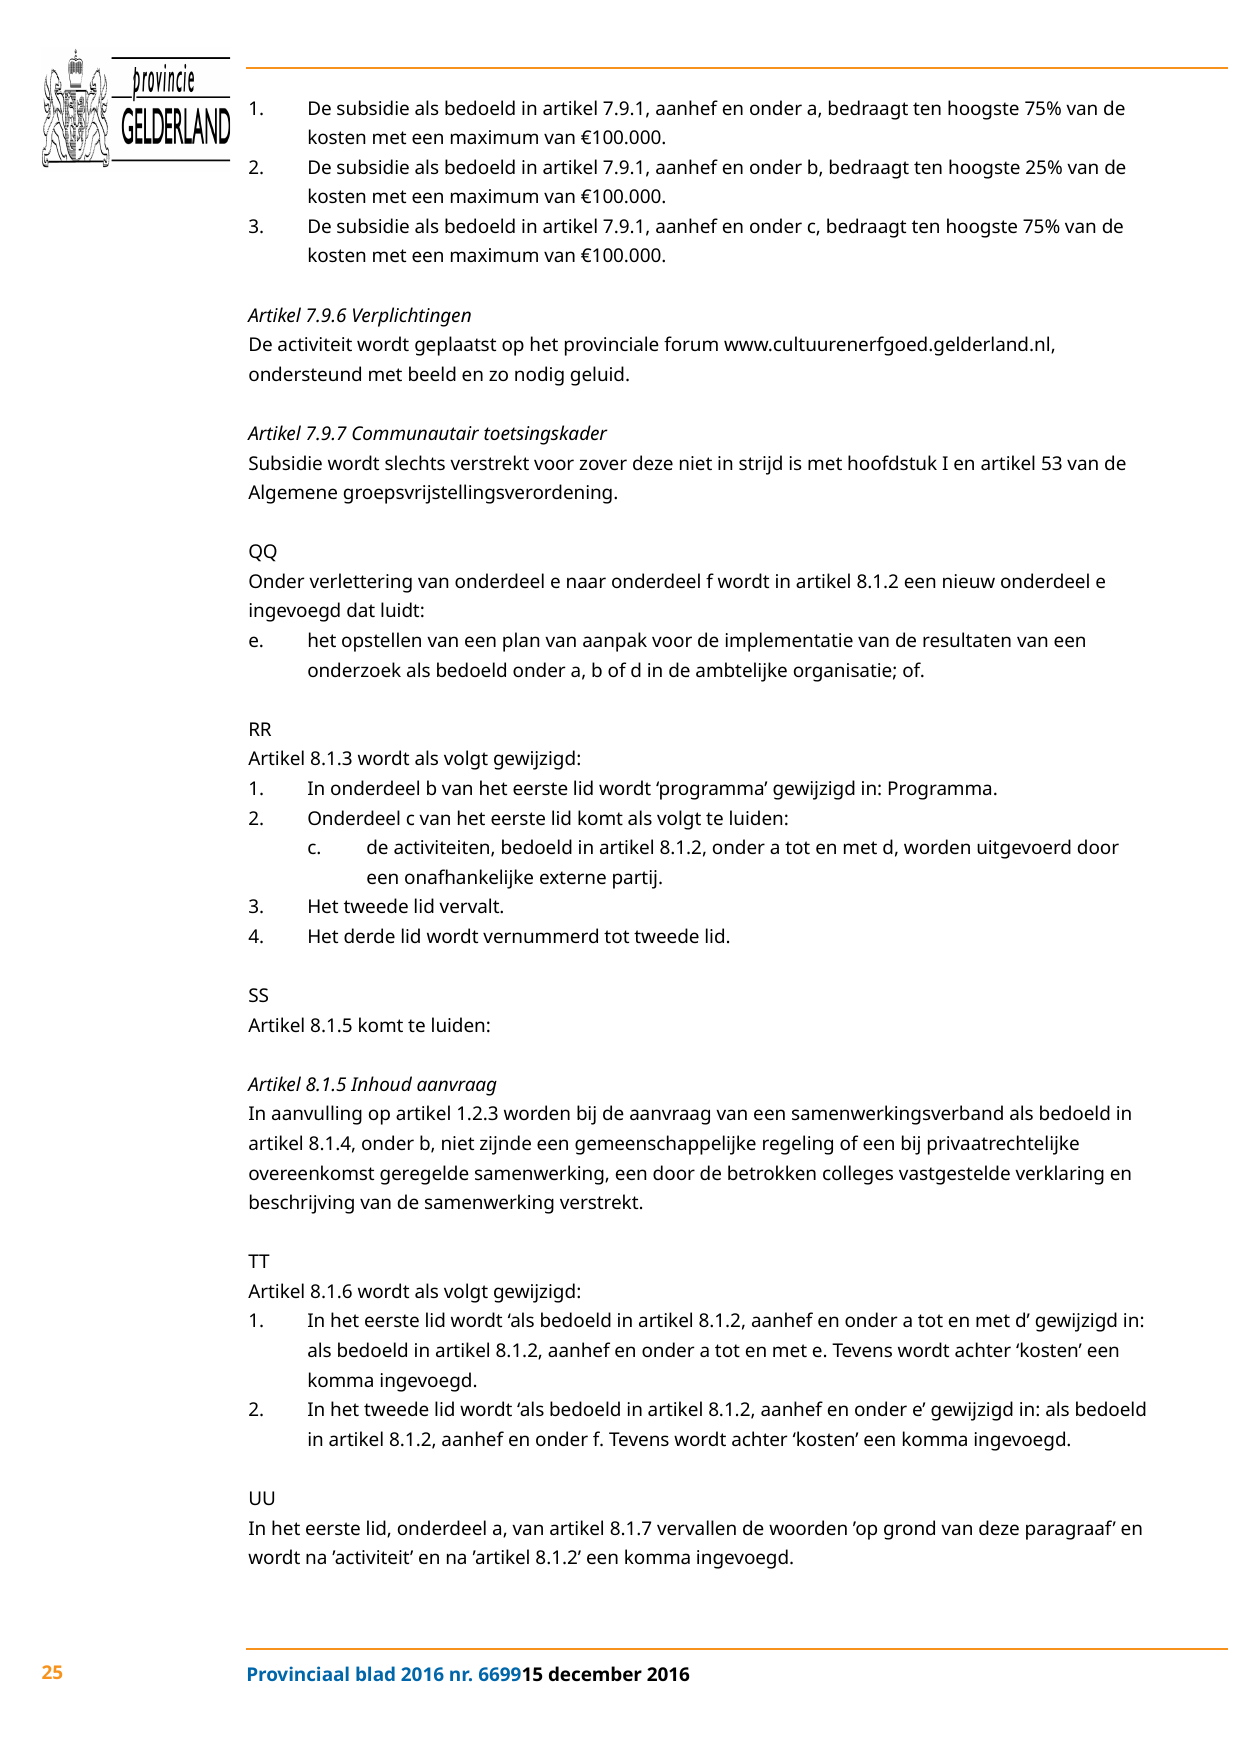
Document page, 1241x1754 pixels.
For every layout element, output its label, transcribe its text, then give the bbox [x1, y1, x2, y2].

text Artikel 8.1.5 Inhoud aanvraag [248, 1071, 1152, 1097]
list Het tweede lid vervalt. [248, 893, 1152, 919]
text De activiteit wordt geplaatst op het provinciale forum www.cultuurenerfgoed.gelderland.nl, ondersteund met beeld en zo nodig geluid. [248, 331, 1152, 387]
text In het eerste lid, onderdeel a, van artikel 8.1.7 vervallen de woorden ’op grond van deze paragraaf’ en wordt na ’activiteit’ en na ’artikel 8.1.2’ een komma ingevoegd. [248, 1515, 1152, 1570]
text In aanvulling op artikel 1.2.3 worden bij de aanvraag van een samenwerkingsverband als bedoeld in artikel 8.1.4, onder b, niet zijnde een gemeenschappelijke regeling of een bij privaatrechtelijke overeenkomst geregelde samenwerking, een door de betrokken colleges vastgestelde verklaring en beschrijving van de samenwerking verstrekt. [248, 1101, 1152, 1215]
text Artikel 8.1.6 wordt als volgt gewijzigd: [248, 1278, 1152, 1304]
text TT [248, 1248, 1152, 1274]
list Onderdeel c van het eerste lid komt als volgt te luiden: [248, 805, 1152, 831]
text Artikel 7.9.7 Communautair toetsingskader [248, 420, 1152, 446]
text Artikel 8.1.5 komt te luiden: [248, 1012, 1152, 1038]
list De subsidie als bedoeld in artikel 7.9.1, aanhef en onder a, bedraagt ten hoogste 75% van de kosten met een maximum van €100.000. [248, 95, 1152, 150]
list het opstellen van een plan van aanpak voor de implementatie van de resultaten van een onderzoek als bedoeld onder a, b of d in de ambtelijke organisatie; of. [248, 627, 1152, 683]
list de activiteiten, bedoeld in artikel 8.1.2, onder a tot en met d, worden uitgevoerd door een onafhankelijke externe partij. [307, 834, 1152, 890]
text Artikel 8.1.3 wordt als volgt gewijzigd: [248, 746, 1152, 771]
list De subsidie als bedoeld in artikel 7.9.1, aanhef en onder b, bedraagt ten hoogste 25% van de kosten met een maximum van €100.000. [248, 154, 1152, 209]
text SS [248, 982, 1152, 1008]
picture [41, 47, 231, 172]
list In het tweede lid wordt ‘als bedoeld in artikel 8.1.2, aanhef en onder e’ gewijzigd in: als bedoeld in artikel 8.1.2, aanhef en onder f. Tevens wordt achter ‘kosten’ een komma ingevoegd. [248, 1396, 1152, 1452]
list In onderdeel b van het eerste lid wordt ‘programma’ gewijzigd in: Programma. [248, 775, 1152, 801]
text UU [248, 1485, 1152, 1511]
list De subsidie als bedoeld in artikel 7.9.1, aanhef en onder c, bedraagt ten hoogste 75% van de kosten met een maximum van €100.000. [248, 213, 1152, 268]
text Subsidie wordt slechts verstrekt voor zover deze niet in strijd is met hoofdstuk I en artikel 53 van de Algemene groepsvrijstellingsverordening. [248, 450, 1152, 505]
text Artikel 7.9.6 Verplichtingen [248, 302, 1152, 328]
text QQ [248, 538, 1152, 564]
list Het derde lid wordt vernummerd tot tweede lid. [248, 923, 1152, 949]
text Onder verlettering van onderdeel e naar onderdeel f wordt in artikel 8.1.2 een nieuw onderdeel e ingevoegd dat luidt: [248, 568, 1152, 623]
text RR [248, 716, 1152, 742]
list In het eerste lid wordt ‘als bedoeld in artikel 8.1.2, aanhef en onder a tot en met d’ gewijzigd in: als bedoeld in artikel 8.1.2, aanhef en onder a tot en met e. Tevens wordt achter ‘kosten’ een komma ingevoegd. [248, 1308, 1152, 1393]
